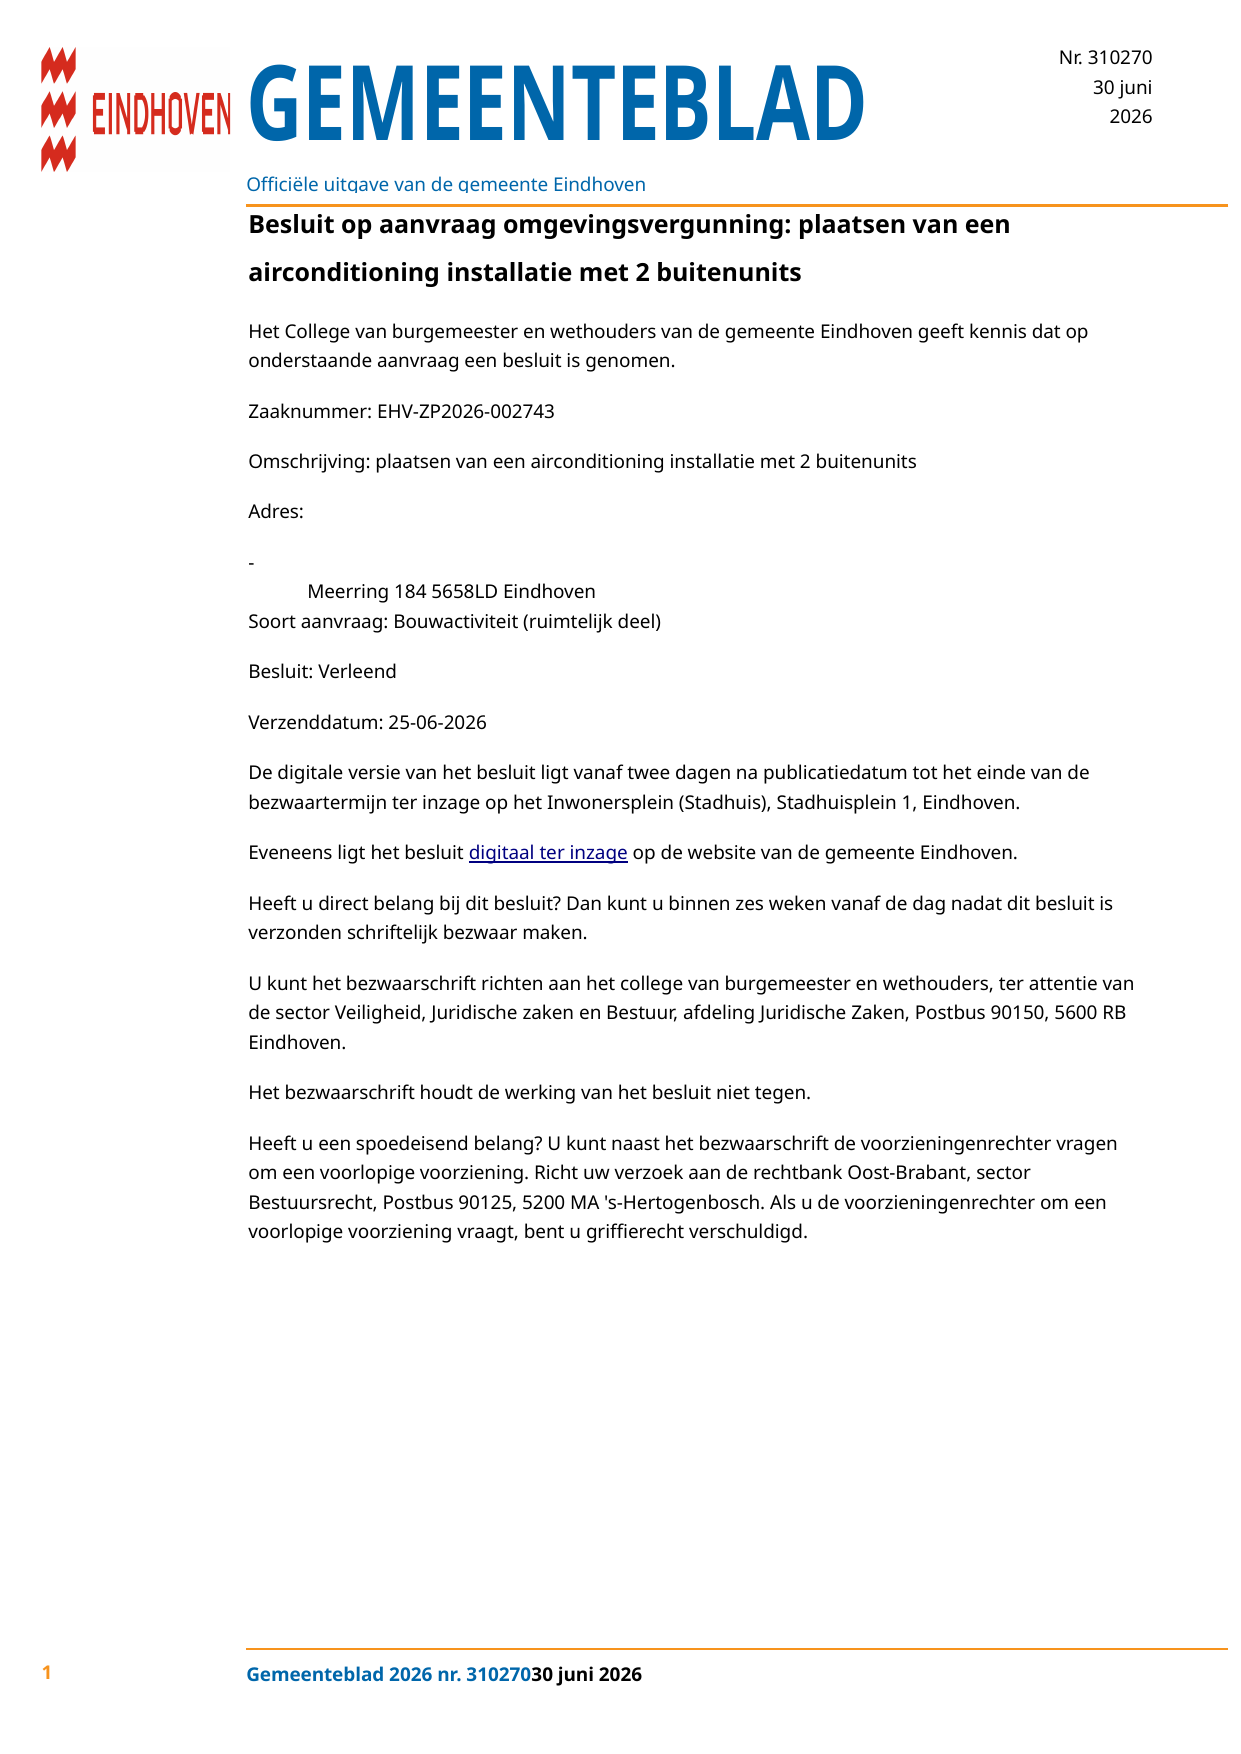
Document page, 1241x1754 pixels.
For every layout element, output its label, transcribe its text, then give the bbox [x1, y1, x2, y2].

text Heeft u een spoedeisend belang? U kunt naast het bezwaarschrift de voorzieningenrechter vragen om een voorlopige voorziening. Richt uw verzoek aan de rechtbank Oost-Brabant, sector Bestuursrecht, Postbus 90125, 5200 MA 's-Hertogenbosch. Als u de voorzieningenrechter om een voorlopige voorziening vraagt, bent u griffierecht verschuldigd. [248, 1130, 1152, 1244]
text Besluit: Verleend [248, 659, 1152, 684]
list Meerring 184 5658LD Eindhoven [248, 579, 1152, 604]
text De digitale versie van het besluit ligt vanaf twee dagen na publicatiedatum tot het einde van de bezwaartermijn ter inzage op het Inwonersplein (Stadhuis), Stadhuisplein 1, Eindhoven. [248, 759, 1152, 815]
text Verzenddatum: 25-06-2026 [248, 709, 1152, 735]
picture [41, 47, 231, 172]
text Omschrijving: plaatsen van een airconditioning installatie met 2 buitenunits [248, 448, 1152, 474]
text Het bezwaarschrift houdt de werking van het besluit niet tegen. [248, 1079, 1152, 1105]
text Adres: [248, 499, 1152, 524]
text Eveneens ligt het besluit digitaal ter inzage op de website van de gemeente Eindhoven. [248, 839, 1152, 865]
text Besluit op aanvraag omgevingsvergunning: plaatsen van een airconditioning installatie met 2 buitenunits [248, 207, 1152, 288]
text Het College van burgemeester en wethouders van de gemeente Eindhoven geeft kennis dat op onderstaande aanvraag een besluit is genomen. [248, 318, 1152, 373]
text U kunt het bezwaarschrift richten aan het college van burgemeester en wethouders, ter attentie van de sector Veiligheid, Juridische zaken en Bestuur, afdeling Juridische Zaken, Postbus 90150, 5600 RB Eindhoven. [248, 970, 1152, 1055]
text Zaaknummer: EHV-ZP2026-002743 [248, 398, 1152, 424]
text Heeft u direct belang bij dit besluit? Dan kunt u binnen zes weken vanaf de dag nadat dit besluit is verzonden schriftelijk bezwaar maken. [248, 890, 1152, 945]
text Soort aanvraag: Bouwactiviteit (ruimtelijk deel) [248, 608, 1152, 634]
